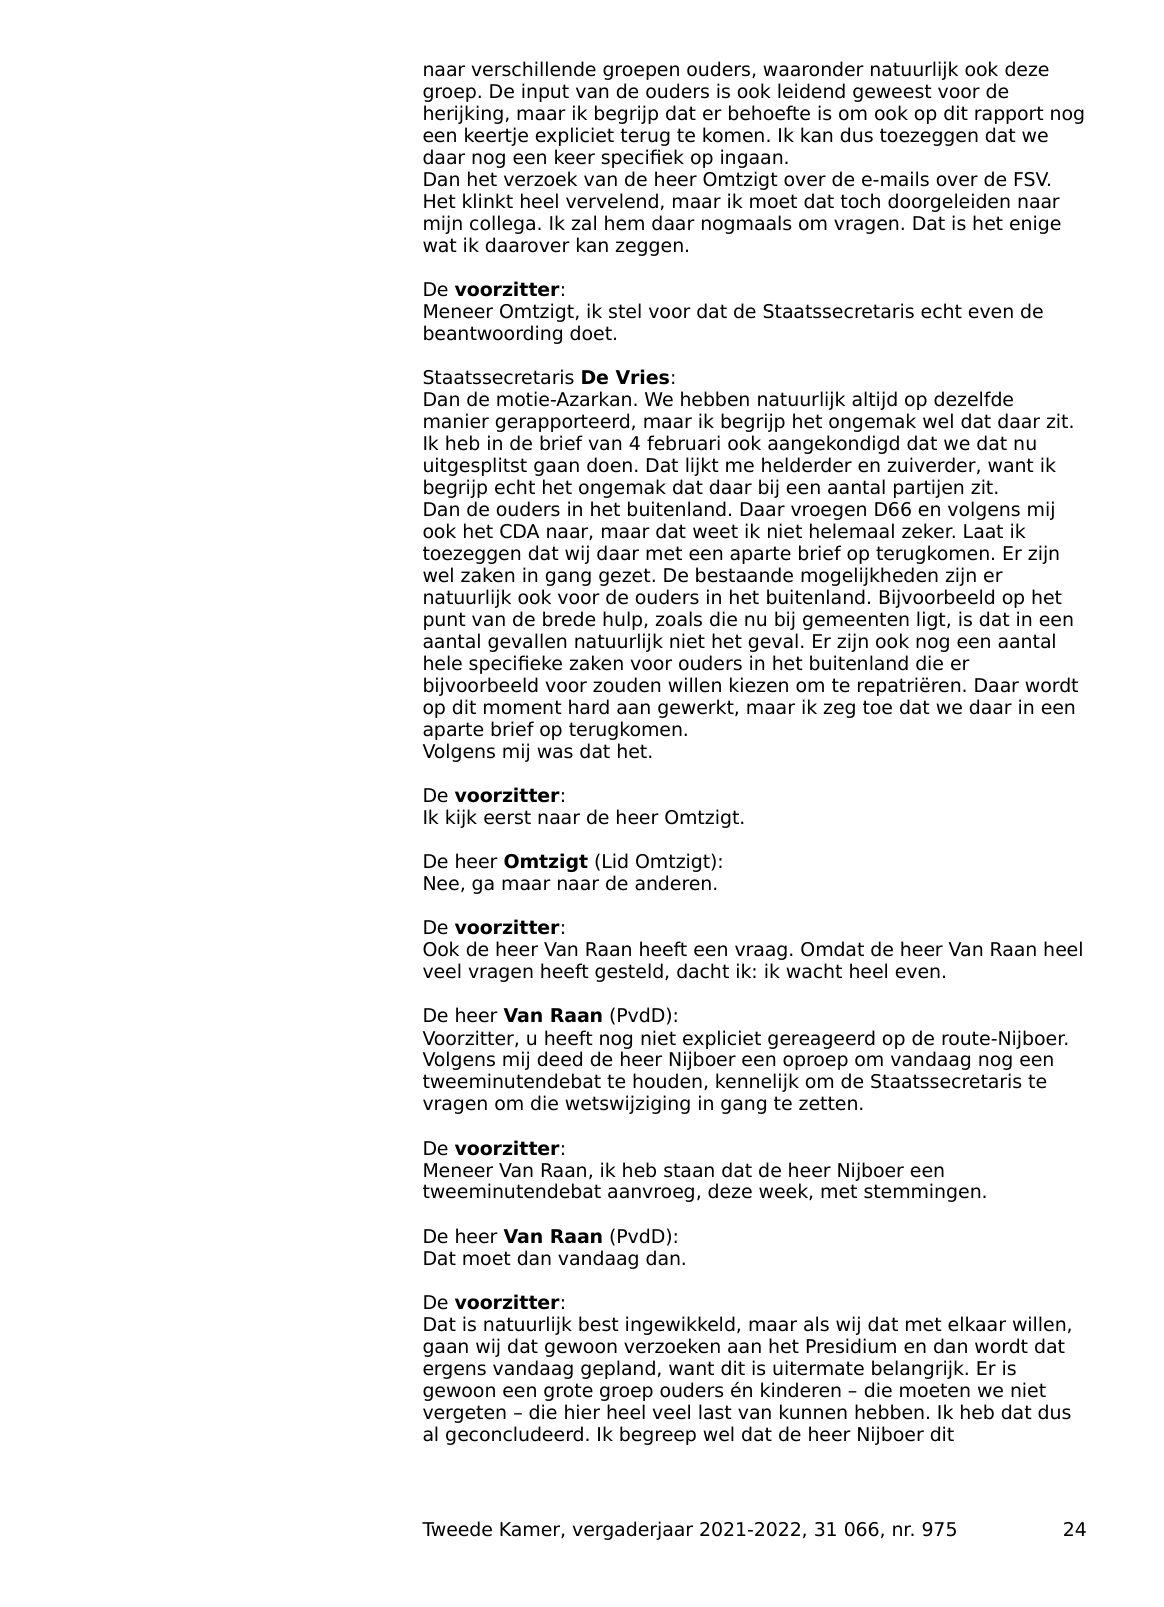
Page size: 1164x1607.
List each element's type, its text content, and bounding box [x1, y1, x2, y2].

text De voorzitter: [422, 1292, 1087, 1314]
text De heer Van Raan (PvdD): [422, 1226, 1087, 1248]
text De voorzitter: [422, 279, 1087, 301]
text Volgens mij was dat het. [422, 741, 1087, 763]
text Voorzitter, u heeft nog niet expliciet gereageerd op de route-Nijboer. Volgens mij deed de heer Nijboer een oproep om vandaag nog een tweeminutendebat te houden, kennelijk om de Staatssecretaris te vragen om die wetswijziging in gang te zetten. [422, 1027, 1087, 1115]
text De voorzitter: [422, 785, 1087, 807]
text De voorzitter: [422, 1137, 1087, 1159]
text Meneer Van Raan, ik heb staan dat de heer Nijboer een tweeminutendebat aanvroeg, deze week, met stemmingen. [422, 1159, 1087, 1203]
text Ik kijk eerst naar de heer Omtzigt. [422, 807, 1087, 829]
text Dan het verzoek van de heer Omtzigt over de e-mails over de FSV. Het klinkt heel vervelend, maar ik moet dat toch doorgeleiden naar mijn collega. Ik zal hem daar nogmaals om vragen. Dat is het enige wat ik daarover kan zeggen. [422, 169, 1087, 257]
text De heer Omtzigt (Lid Omtzigt): [422, 851, 1087, 873]
text Dan de ouders in het buitenland. Daar vroegen D66 en volgens mij ook het CDA naar, maar dat weet ik niet helemaal zeker. Laat ik toezeggen dat wij daar met een aparte brief op terugkomen. Er zijn wel zaken in gang gezet. De bestaande mogelijkheden zijn er natuurlijk ook voor de ouders in het buitenland. Bijvoorbeeld op het punt van de brede hulp, zoals die nu bij gemeenten ligt, is dat in een aantal gevallen natuurlijk niet het geval. Er zijn ook nog een aantal hele specifieke zaken voor ouders in het buitenland die er bijvoorbeeld voor zouden willen kiezen om te repatriëren. Daar wordt op dit moment hard aan gewerkt, maar ik zeg toe dat we daar in een aparte brief op terugkomen. [422, 499, 1087, 741]
text Staatssecretaris De Vries: [422, 367, 1087, 389]
text De voorzitter: [422, 917, 1087, 939]
text naar verschillende groepen ouders, waaronder natuurlijk ook deze groep. De input van de ouders is ook leidend geweest voor de herijking, maar ik begrijp dat er behoefte is om ook op dit rapport nog een keertje expliciet terug te komen. Ik kan dus toezeggen dat we daar nog een keer specifiek op ingaan. [422, 59, 1087, 169]
text Meneer Omtzigt, ik stel voor dat de Staatssecretaris echt even de beantwoording doet. [422, 301, 1087, 345]
text Ook de heer Van Raan heeft een vraag. Omdat de heer Van Raan heel veel vragen heeft gesteld, dacht ik: ik wacht heel even. [422, 939, 1087, 983]
text Nee, ga maar naar de anderen. [422, 873, 1087, 895]
text Dat moet dan vandaag dan. [422, 1248, 1087, 1269]
text Dat is natuurlijk best ingewikkeld, maar als wij dat met elkaar willen, gaan wij dat gewoon verzoeken aan het Presidium en dan wordt dat ergens vandaag gepland, want dit is uitermate belangrijk. Er is gewoon een grote groep ouders én kinderen – die moeten we niet vergeten – die hier heel veel last van kunnen hebben. Ik heb dat dus al geconcludeerd. Ik begreep wel dat de heer Nijboer dit [422, 1314, 1087, 1446]
text De heer Van Raan (PvdD): [422, 1005, 1087, 1027]
text Dan de motie-Azarkan. We hebben natuurlijk altijd op dezelfde manier gerapporteerd, maar ik begrijp het ongemak wel dat daar zit. Ik heb in de brief van 4 februari ook aangekondigd dat we dat nu uitgesplitst gaan doen. Dat lijkt me helderder en zuiverder, want ik begrijp echt het ongemak dat daar bij een aantal partijen zit. [422, 389, 1087, 499]
